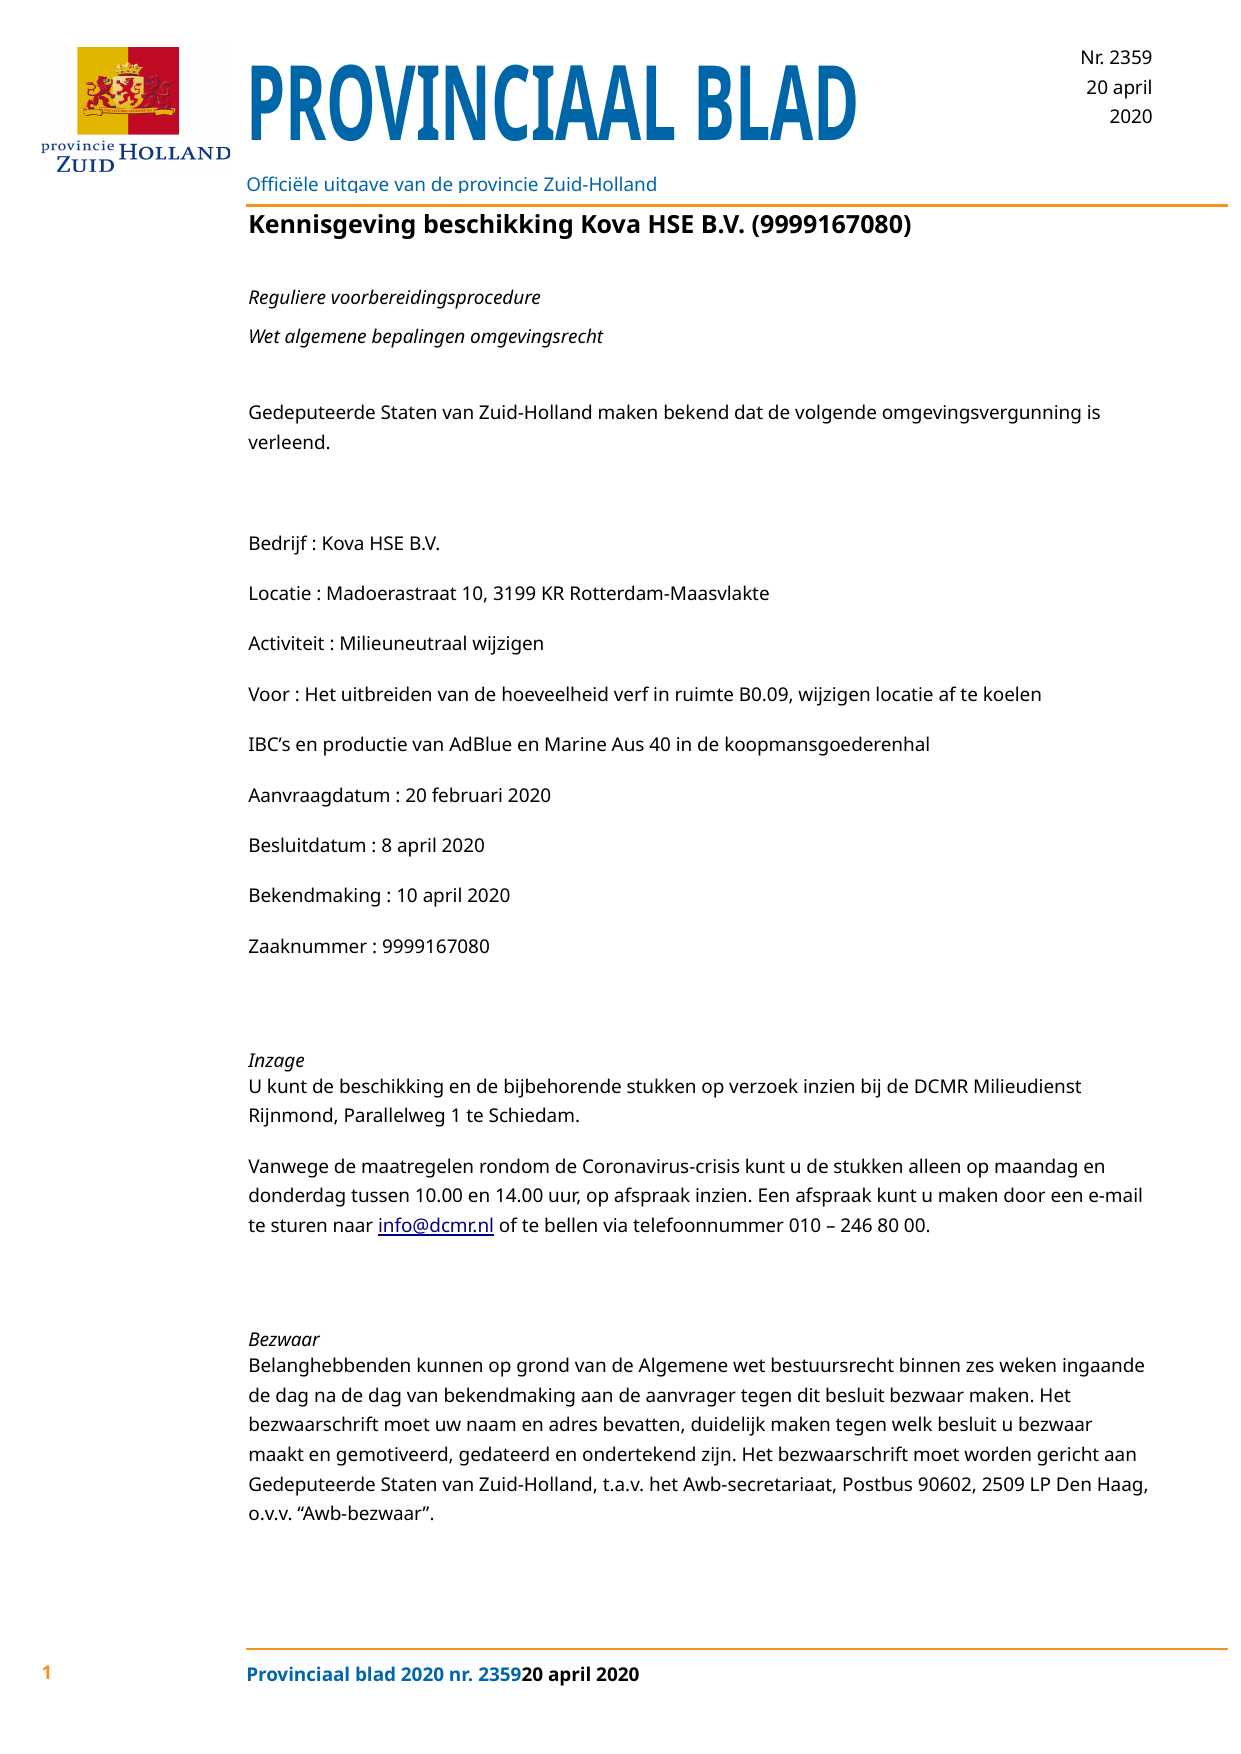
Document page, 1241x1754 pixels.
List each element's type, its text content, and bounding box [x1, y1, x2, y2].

text Aanvraagdatum : 20 februari 2020 [248, 782, 1152, 807]
text Activiteit : Milieuneutraal wijzigen [248, 631, 1152, 656]
text Gedeputeerde Staten van Zuid-Holland maken bekend dat de volgende omgevingsvergunning is verleend. [248, 399, 1152, 454]
text Inzage [248, 1047, 1152, 1073]
text Belanghebbenden kunnen op grond van de Algemene wet bestuursrecht binnen zes weken ingaande de dag na de dag van bekendmaking aan de aanvrager tegen dit besluit bezwaar maken. Het bezwaarschrift moet uw naam en adres bevatten, duidelijk maken tegen welk besluit u bezwaar maakt en gemotiveerd, gedateerd en ondertekend zijn. Het bezwaarschrift moet worden gericht aan Gedeputeerde Staten van Zuid-Holland, t.a.v. het Awb-secretariaat, Postbus 90602, 2509 LP Den Haag, o.v.v. “Awb-bezwaar”. [248, 1352, 1152, 1526]
picture [41, 47, 231, 172]
text Vanwege de maatregelen rondom de Coronavirus-crisis kunt u de stukken alleen op maandag en donderdag tussen 10.00 en 14.00 uur, op afspraak inzien. Een afspraak kunt u maken door een e-mail te sturen naar info@dcmr.nl of te bellen via telefoonnummer 010 – 246 80 00. [248, 1153, 1152, 1238]
text Besluitdatum : 8 april 2020 [248, 832, 1152, 858]
text Bedrijf : Kova HSE B.V. [248, 530, 1152, 555]
text IBC’s en productie van AdBlue en Marine Aus 40 in de koopmansgoederenhal [248, 731, 1152, 757]
text Voor : Het uitbreiden van de hoeveelheid verf in ruimte B0.09, wijzigen locatie af te koelen [248, 681, 1152, 707]
text Bekendmaking : 10 april 2020 [248, 883, 1152, 908]
text Zaaknummer : 9999167080 [248, 933, 1152, 959]
text Reguliere voorbereidingsprocedure [248, 284, 1152, 309]
text Locatie : Madoerastraat 10, 3199 KR Rotterdam-Maasvlakte [248, 580, 1152, 606]
text U kunt de beschikking en de bijbehorende stukken op verzoek inzien bij de DCMR Milieudienst Rijnmond, Parallelweg 1 te Schiedam. [248, 1073, 1152, 1128]
text Wet algemene bepalingen omgevingsrecht [248, 323, 1152, 349]
text Kennisgeving beschikking Kova HSE B.V. (9999167080) [248, 207, 1152, 241]
text Bezwaar [248, 1327, 1152, 1352]
